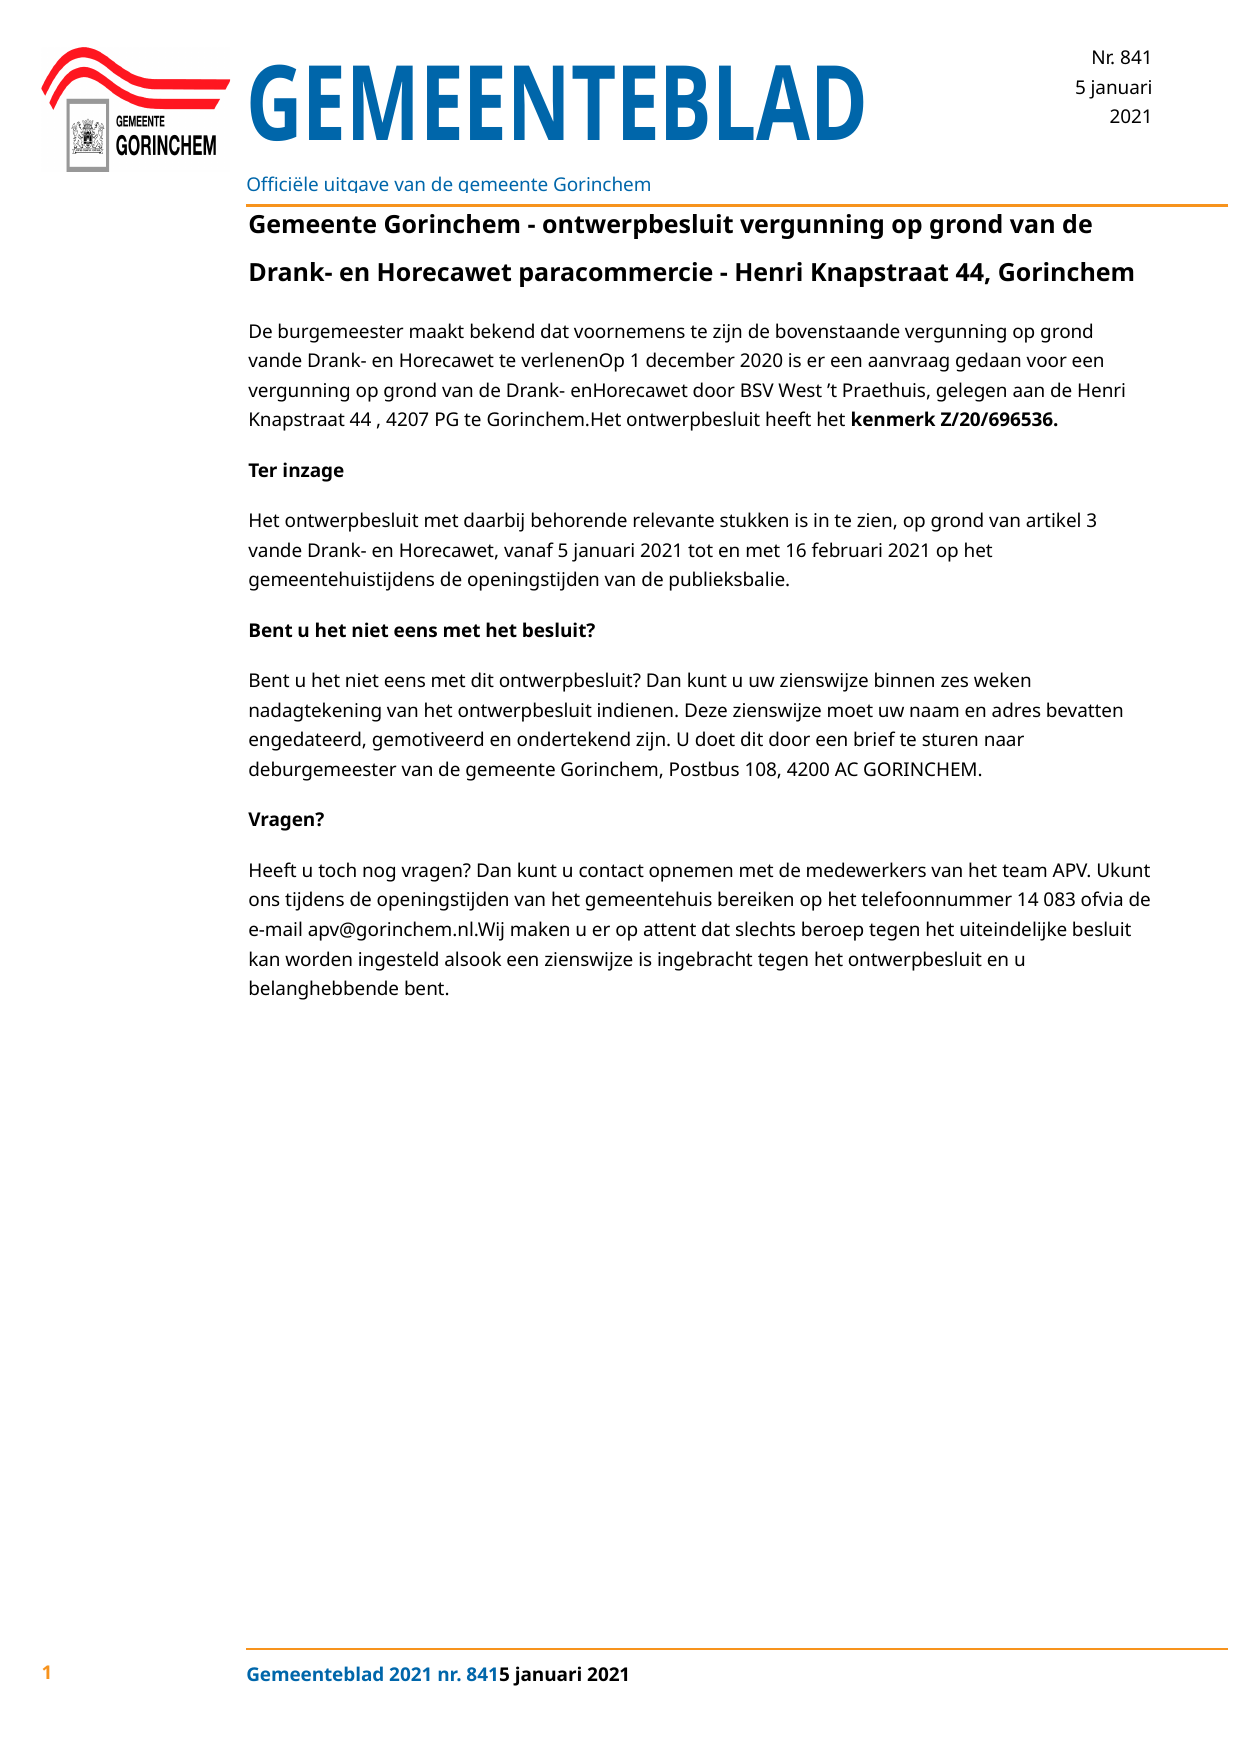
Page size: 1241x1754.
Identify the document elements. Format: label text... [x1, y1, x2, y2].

text Het ontwerpbesluit met daarbij behorende relevante stukken is in te zien, op grond van artikel 3 vande Drank- en Horecawet, vanaf 5 januari 2021 tot en met 16 februari 2021 op het gemeentehuistijdens de openingstijden van de publieksbalie. [248, 507, 1152, 592]
text Bent u het niet eens met het besluit? [248, 617, 1152, 643]
text Vragen? [248, 807, 1152, 832]
text Gemeente Gorinchem - ontwerpbesluit vergunning op grond van de Drank- en Horecawet paracommercie - Henri Knapstraat 44, Gorinchem [248, 207, 1152, 288]
text Bent u het niet eens met dit ontwerpbesluit? Dan kunt u uw zienswijze binnen zes weken nadagtekening van het ontwerpbesluit indienen. Deze zienswijze moet uw naam en adres bevatten engedateerd, gemotiveerd en ondertekend zijn. U doet dit door een brief te sturen naar deburgemeester van de gemeente Gorinchem, Postbus 108, 4200 AC GORINCHEM. [248, 667, 1152, 782]
text Ter inzage [248, 457, 1152, 483]
text De burgemeester maakt bekend dat voornemens te zijn de bovenstaande vergunning op grond vande Drank- en Horecawet te verlenenOp 1 december 2020 is er een aanvraag gedaan voor een vergunning op grond van de Drank- enHorecawet door BSV West ’t Praethuis, gelegen aan de Henri Knapstraat 44 , 4207 PG te Gorinchem.Het ontwerpbesluit heeft het kenmerk Z/20/696536. [248, 318, 1152, 432]
text Heeft u toch nog vragen? Dan kunt u contact opnemen met de medewerkers van het team APV. Ukunt ons tijdens de openingstijden van het gemeentehuis bereiken op het telefoonnummer 14 083 ofvia de e-mail apv@gorinchem.nl.Wij maken u er op attent dat slechts beroep tegen het uiteindelijke besluit kan worden ingesteld alsook een zienswijze is ingebracht tegen het ontwerpbesluit en u belanghebbende bent. [248, 857, 1152, 1001]
picture [41, 47, 231, 172]
